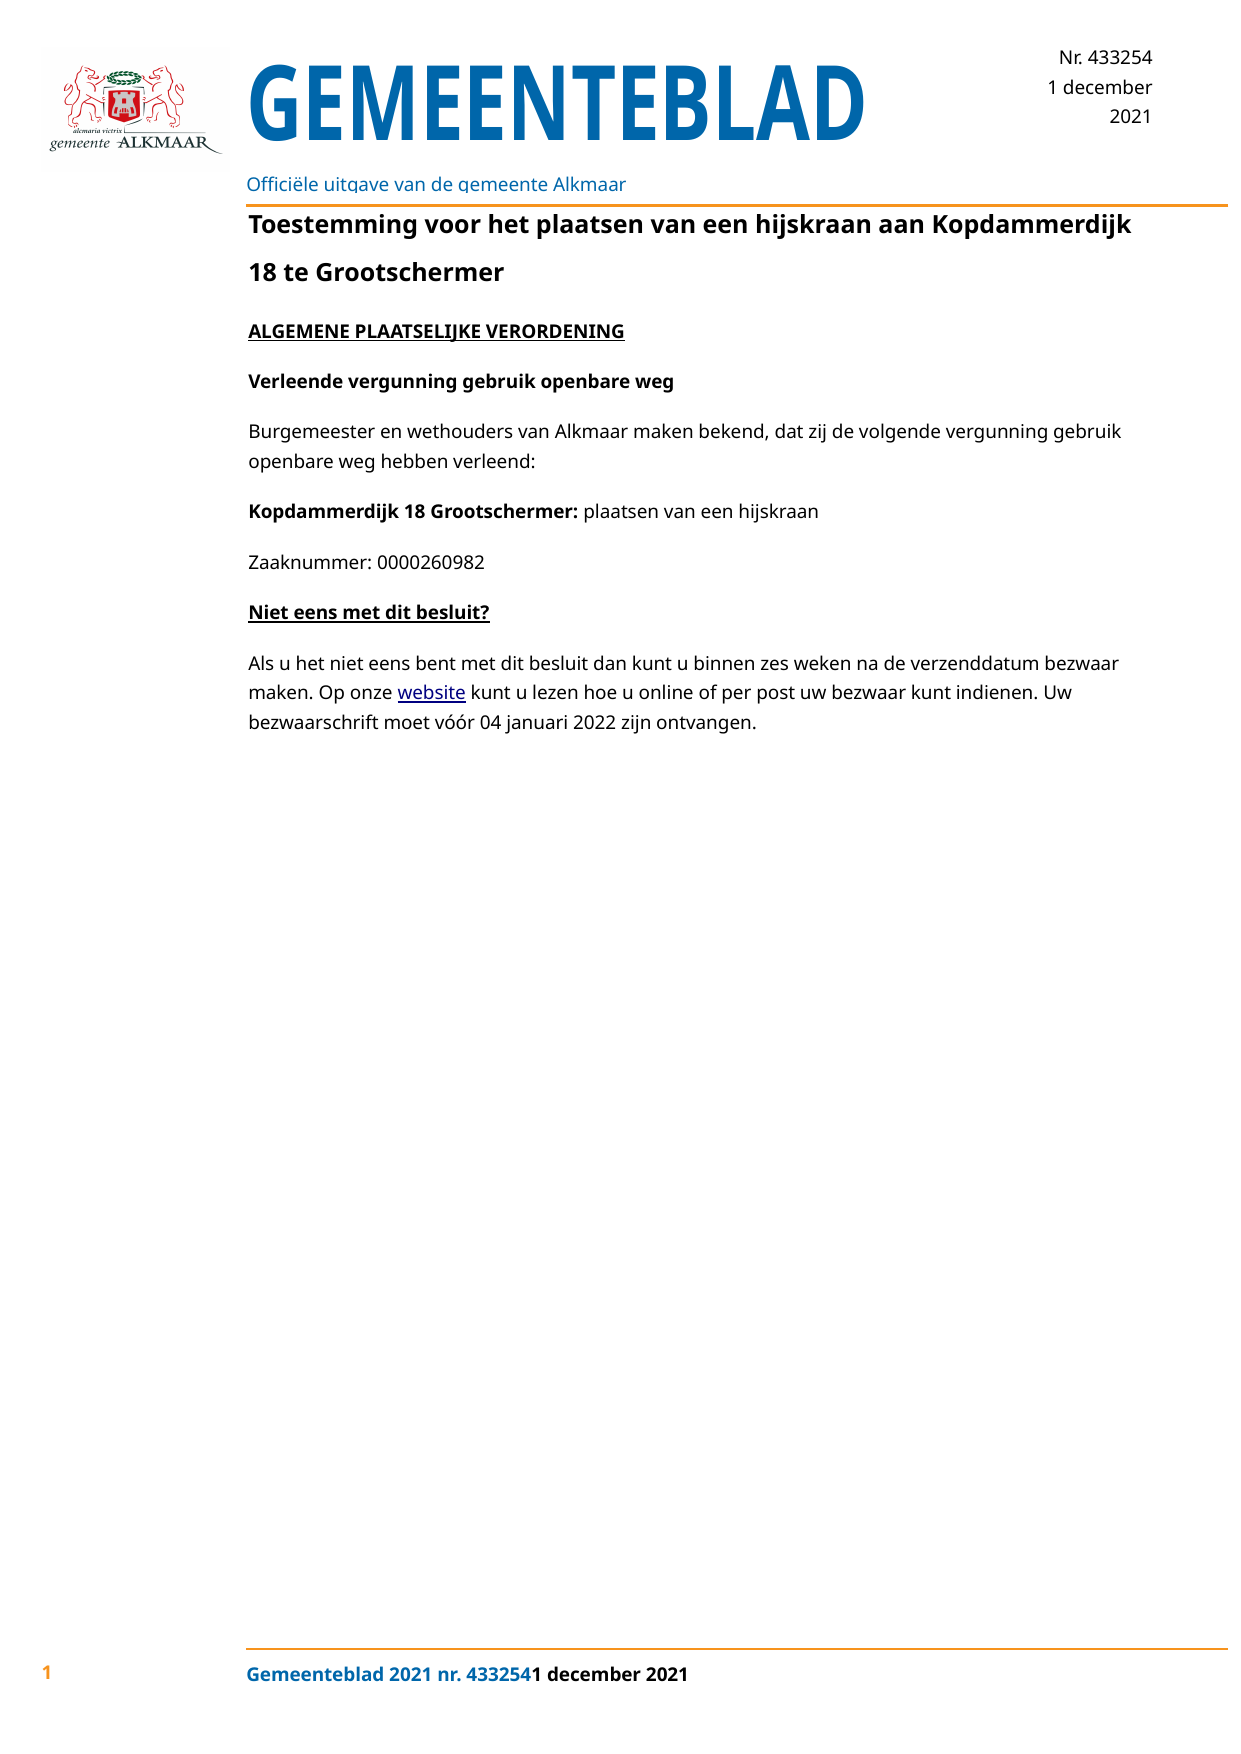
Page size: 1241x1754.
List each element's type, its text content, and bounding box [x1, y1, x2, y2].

text Verleende vergunning gebruik openbare weg [248, 368, 1152, 394]
text Burgemeester en wethouders van Alkmaar maken bekend, dat zij de volgende vergunning gebruik openbare weg hebben verleend: [248, 419, 1152, 474]
text Toestemming voor het plaatsen van een hijskraan aan Kopdammerdijk 18 te Grootschermer [248, 207, 1152, 288]
text ALGEMENE PLAATSELIJKE VERORDENING [248, 318, 1152, 344]
text Als u het niet eens bent met dit besluit dan kunt u binnen zes weken na de verzenddatum bezwaar maken. Op onze website kunt u lezen hoe u online of per post uw bezwaar kunt indienen. Uw bezwaarschrift moet vóór 04 januari 2022 zijn ontvangen. [248, 650, 1152, 735]
text Zaaknummer: 0000260982 [248, 549, 1152, 575]
picture [41, 47, 231, 172]
text Kopdammerdijk 18 Grootschermer: plaatsen van een hijskraan [248, 499, 1152, 524]
text Niet eens met dit besluit? [248, 599, 1152, 625]
